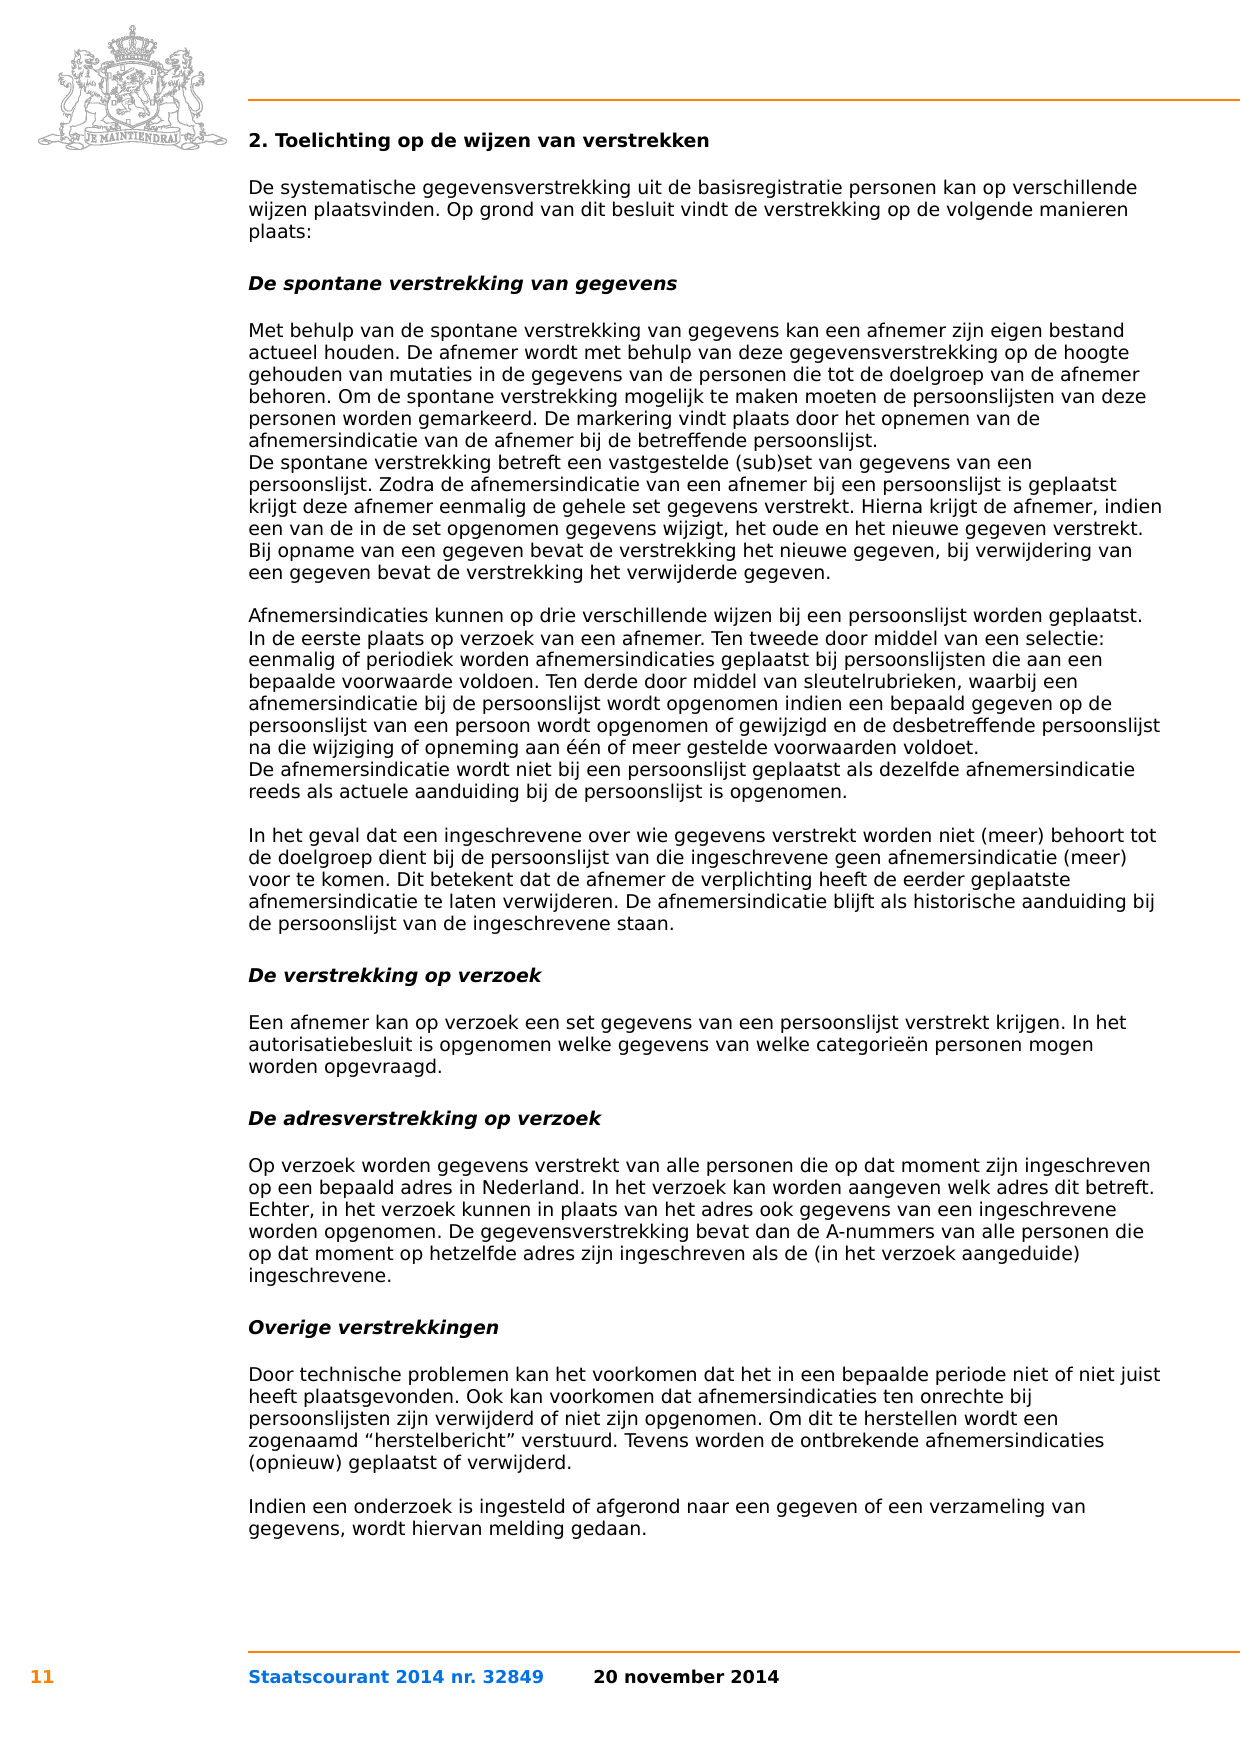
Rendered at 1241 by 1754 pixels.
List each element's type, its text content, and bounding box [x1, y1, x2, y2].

subtitle Overige verstrekkingen [248, 1317, 1163, 1339]
subtitle De adresverstrekking op verzoek [248, 1108, 1163, 1130]
subtitle De spontane verstrekking van gegevens [248, 273, 1163, 295]
text Door technische problemen kan het voorkomen dat het in een bepaalde periode niet of niet juist heeft plaatsgevonden. Ook kan voorkomen dat afnemersindicaties ten onrechte bij persoonslijsten zijn verwijderd of niet zijn opgenomen. Om dit te herstellen wordt een zogenaamd “herstelbericht” verstuurd. Tevens worden de ontbrekende afnemersindicaties (opnieuw) geplaatst of verwijderd. [248, 1364, 1163, 1474]
subtitle De verstrekking op verzoek [248, 965, 1163, 987]
text Op verzoek worden gegevens verstrekt van alle personen die op dat moment zijn ingeschreven op een bepaald adres in Nederland. In het verzoek kan worden aangeven welk adres dit betreft. Echter, in het verzoek kunnen in plaats van het adres ook gegevens van een ingeschrevene worden opgenomen. De gegevensverstrekking bevat dan de A-nummers van alle personen die op dat moment op hetzelfde adres zijn ingeschreven als de (in het verzoek aangeduide) ingeschrevene. [248, 1155, 1163, 1287]
text Met behulp van de spontane verstrekking van gegevens kan een afnemer zijn eigen bestand actueel houden. De afnemer wordt met behulp van deze gegevensverstrekking op de hoogte gehouden van mutaties in de gegevens van de personen die tot de doelgroep van de afnemer behoren. Om de spontane verstrekking mogelijk te maken moeten de persoonslijsten van deze personen worden gemarkeerd. De markering vindt plaats door het opnemen van de afnemersindicatie van de afnemer bij de betreffende persoonslijst. [248, 320, 1163, 452]
text De afnemersindicatie wordt niet bij een persoonslijst geplaatst als dezelfde afnemersindicatie reeds als actuele aanduiding bij de persoonslijst is opgenomen. [248, 759, 1163, 803]
text Afnemersindicaties kunnen op drie verschillende wijzen bij een persoonslijst worden geplaatst. In de eerste plaats op verzoek van een afnemer. Ten tweede door middel van een selectie: eenmalig of periodiek worden afnemersindicaties geplaatst bij persoonslijsten die aan een bepaalde voorwaarde voldoen. Ten derde door middel van sleutelrubrieken, waarbij een afnemersindicatie bij de persoonslijst wordt opgenomen indien een bepaald gegeven op de persoonslijst van een persoon wordt opgenomen of gewijzigd en de desbetreffende persoonslijst na die wijziging of opneming aan één of meer gestelde voorwaarden voldoet. [248, 605, 1163, 759]
text De spontane verstrekking betreft een vastgestelde (sub)set van gegevens van een persoonslijst. Zodra de afnemersindicatie van een afnemer bij een persoonslijst is geplaatst krijgt deze afnemer eenmalig de gehele set gegevens verstrekt. Hierna krijgt de afnemer, indien een van de in de set opgenomen gegevens wijzigt, het oude en het nieuwe gegeven verstrekt. Bij opname van een gegeven bevat de verstrekking het nieuwe gegeven, bij verwijdering van een gegeven bevat de verstrekking het verwijderde gegeven. [248, 452, 1163, 583]
subtitle 2. Toelichting op de wijzen van verstrekken [248, 130, 1163, 152]
text De systematische gegevensverstrekking uit de basisregistratie personen kan op verschillende wijzen plaatsvinden. Op grond van dit besluit vindt de verstrekking op de volgende manieren plaats: [248, 177, 1163, 243]
text In het geval dat een ingeschrevene over wie gegevens verstrekt worden niet (meer) behoort tot de doelgroep dient bij de persoonslijst van die ingeschrevene geen afnemersindicatie (meer) voor te komen. Dit betekent dat de afnemer de verplichting heeft de eerder geplaatste afnemersindicatie te laten verwijderen. De afnemersindicatie blijft als historische aanduiding bij de persoonslijst van de ingeschrevene staan. [248, 825, 1163, 935]
picture [38, 25, 227, 150]
text Een afnemer kan op verzoek een set gegevens van een persoonslijst verstrekt krijgen. In het autorisatiebesluit is opgenomen welke gegevens van welke categorieën personen mogen worden opgevraagd. [248, 1012, 1163, 1078]
text Indien een onderzoek is ingesteld of afgerond naar een gegeven of een verzameling van gegevens, wordt hiervan melding gedaan. [248, 1496, 1163, 1539]
